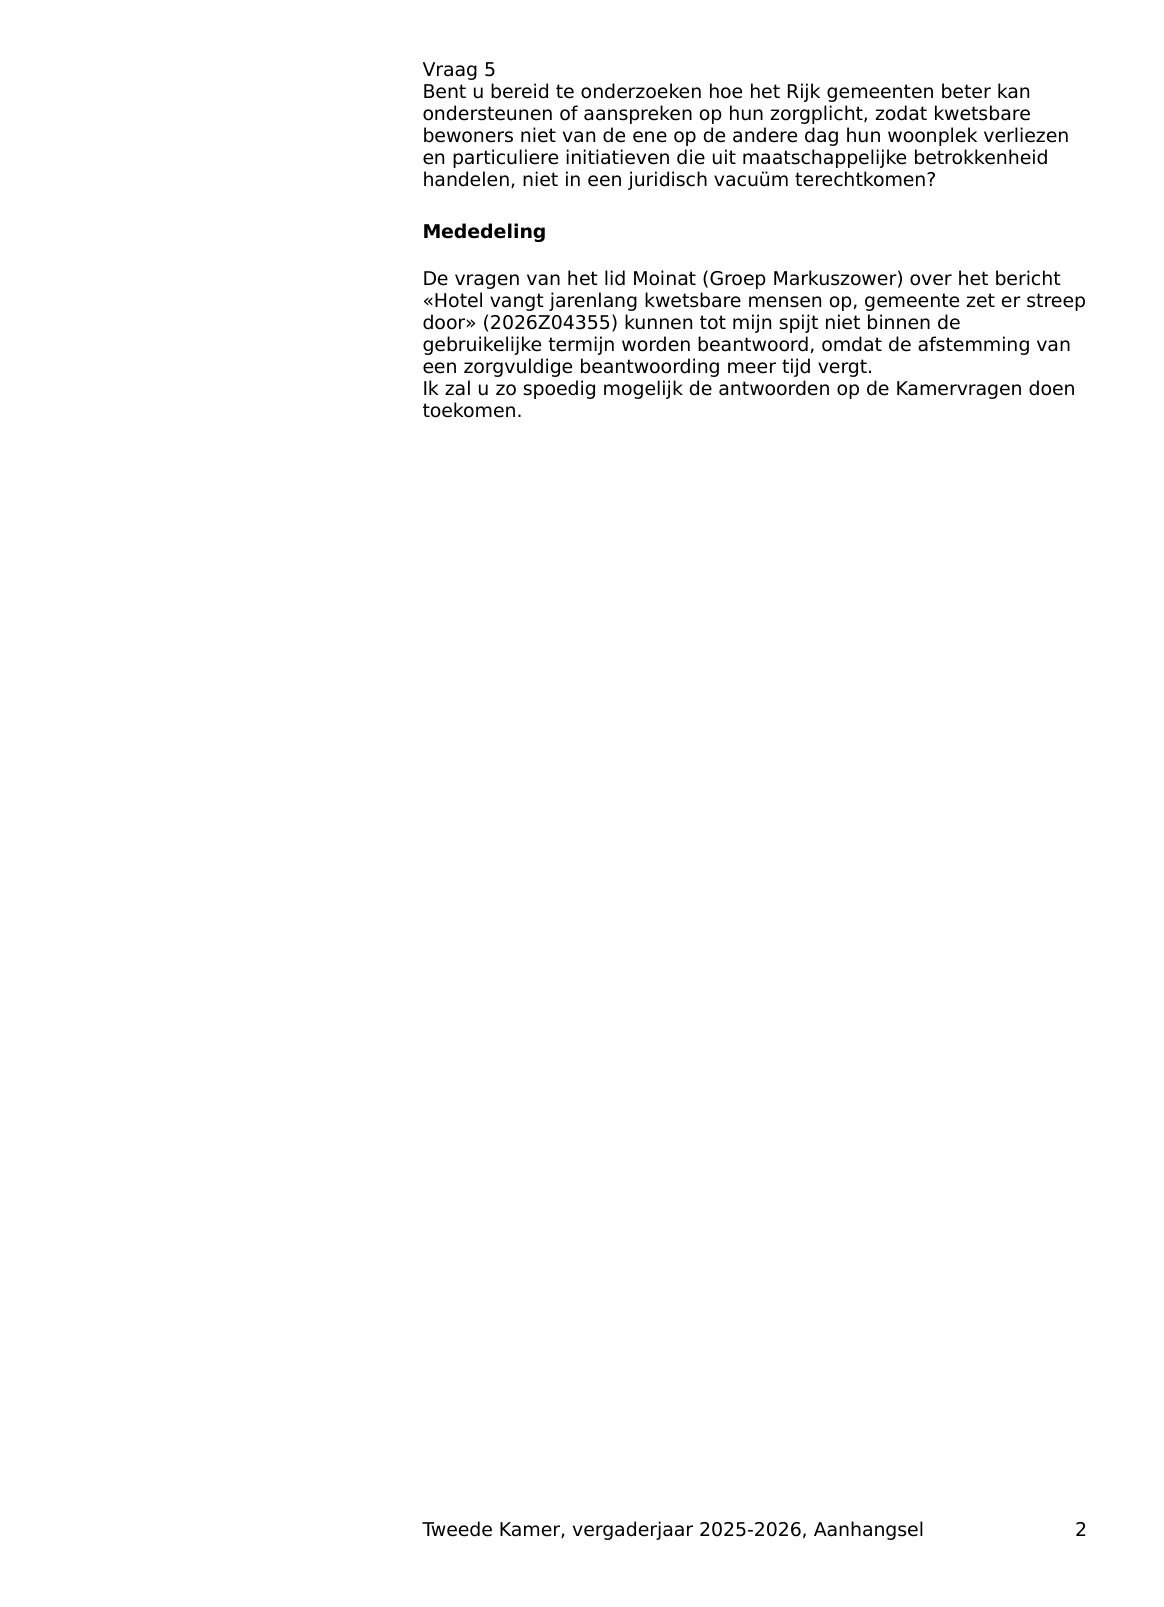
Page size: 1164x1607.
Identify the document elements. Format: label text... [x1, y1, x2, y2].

text De vragen van het lid Moinat (Groep Markuszower) over het bericht «Hotel vangt jarenlang kwetsbare mensen op, gemeente zet er streep door» (2026Z04355) kunnen tot mijn spijt niet binnen de gebruikelijke termijn worden beantwoord, omdat de afstemming van een zorgvuldige beantwoording meer tijd vergt. [422, 268, 1087, 378]
text Vraag 5 [422, 59, 1087, 81]
text Bent u bereid te onderzoeken hoe het Rijk gemeenten beter kan ondersteunen of aanspreken op hun zorgplicht, zodat kwetsbare bewoners niet van de ene op de andere dag hun woonplek verliezen en particuliere initiatieven die uit maatschappelijke betrokkenheid handelen, niet in een juridisch vacuüm terechtkomen? [422, 81, 1087, 191]
text Ik zal u zo spoedig mogelijk de antwoorden op de Kamervragen doen toekomen. [422, 378, 1087, 422]
subtitle Mededeling [422, 221, 1087, 243]
